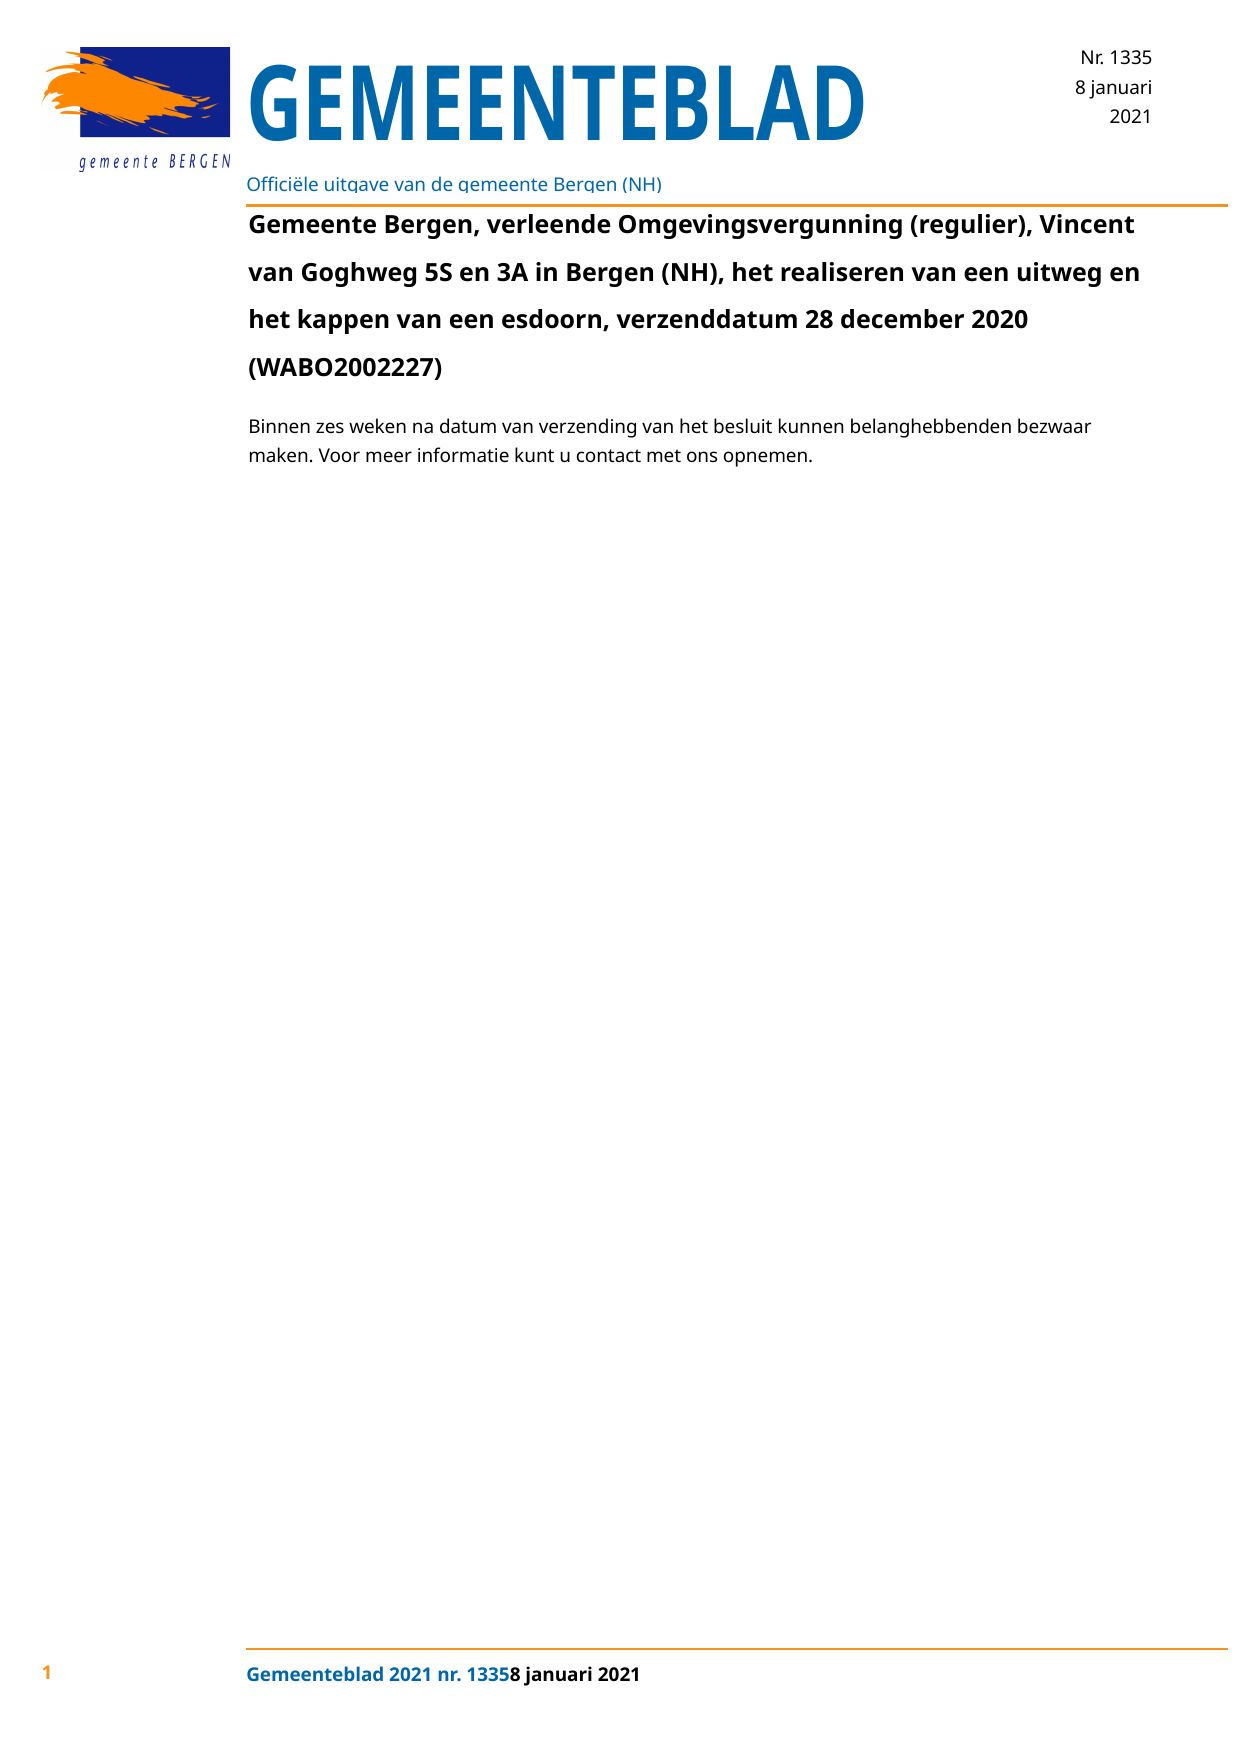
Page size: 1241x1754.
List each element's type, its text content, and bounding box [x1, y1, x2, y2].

text Gemeente Bergen, verleende Omgevingsvergunning (regulier), Vincent van Goghweg 5S en 3A in Bergen (NH), het realiseren van een uitweg en het kappen van een esdoorn, verzenddatum 28 december 2020 (WABO2002227) [248, 207, 1152, 384]
text Binnen zes weken na datum van verzending van het besluit kunnen belanghebbenden bezwaar maken. Voor meer informatie kunt u contact met ons opnemen. [248, 413, 1152, 468]
picture [41, 47, 231, 172]
